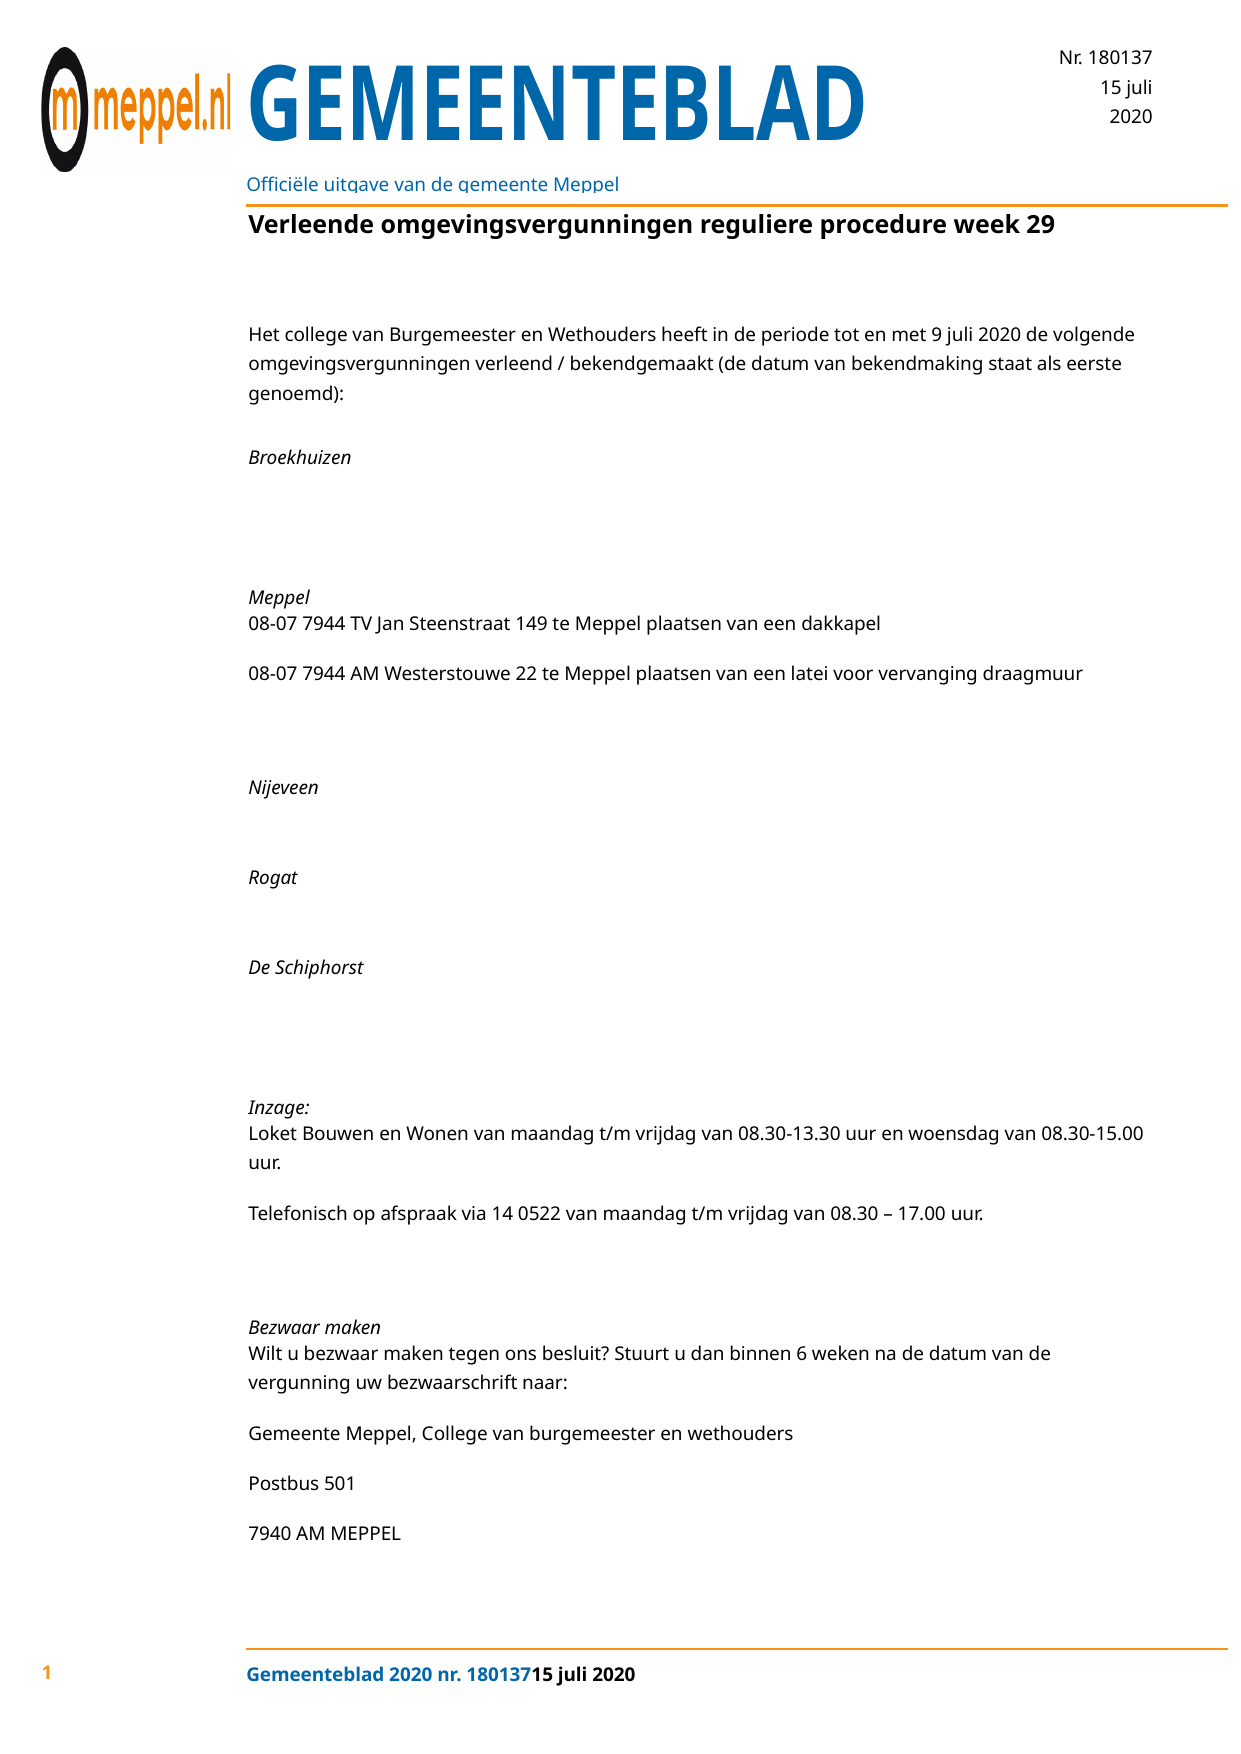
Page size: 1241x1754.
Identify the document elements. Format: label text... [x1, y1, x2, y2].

text Wilt u bezwaar maken tegen ons besluit? Stuurt u dan binnen 6 weken na de datum van de vergunning uw bezwaarschrift naar: [248, 1340, 1152, 1395]
text Postbus 501 [248, 1470, 1152, 1496]
text Nijeveen [248, 774, 1152, 800]
text De Schiphorst [248, 954, 1152, 979]
text Telefonisch op afspraak via 14 0522 van maandag t/m vrijdag van 08.30 – 17.00 uur. [248, 1200, 1152, 1225]
text Bezwaar maken [248, 1314, 1152, 1340]
text Broekhuizen [248, 444, 1152, 469]
text Het college van Burgemeester en Wethouders heeft in de periode tot en met 9 juli 2020 de volgende omgevingsvergunningen verleend / bekendgemaakt (de datum van bekendmaking staat als eerste genoemd): [248, 321, 1152, 406]
picture [41, 47, 231, 172]
text Meppel [248, 584, 1152, 610]
text Rogat [248, 864, 1152, 890]
text 08-07 7944 TV Jan Steenstraat 149 te Meppel plaatsen van een dakkapel [248, 610, 1152, 635]
text Gemeente Meppel, College van burgemeester en wethouders [248, 1420, 1152, 1446]
text 7940 AM MEPPEL [248, 1521, 1152, 1546]
text Loket Bouwen en Wonen van maandag t/m vrijdag van 08.30-13.30 uur en woensdag van 08.30-15.00 uur. [248, 1120, 1152, 1175]
text Inzage: [248, 1094, 1152, 1120]
text 08-07 7944 AM Westerstouwe 22 te Meppel plaatsen van een latei voor vervanging draagmuur [248, 660, 1152, 686]
text Verleende omgevingsvergunningen reguliere procedure week 29 [248, 207, 1152, 241]
